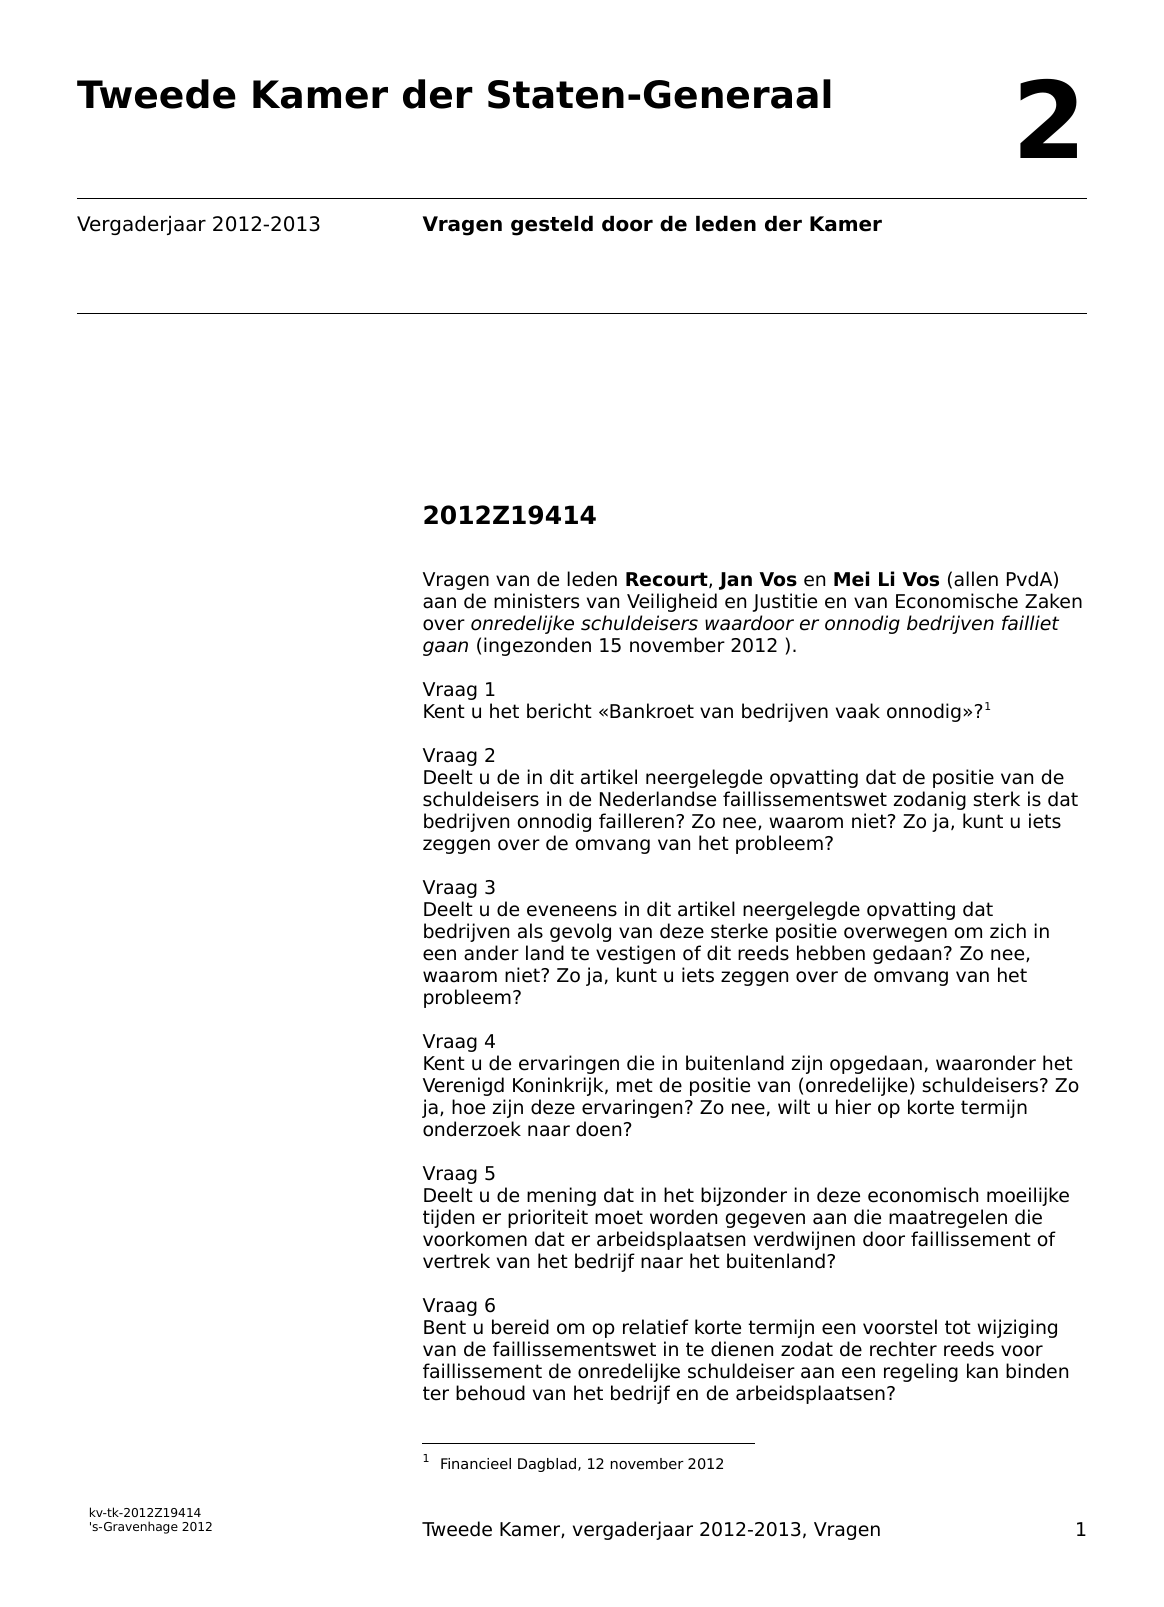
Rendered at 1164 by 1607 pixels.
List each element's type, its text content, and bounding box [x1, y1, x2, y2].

text Kent u het bericht «Bankroet van bedrijven vaak onnodig»? [422, 701, 1087, 723]
text 's-Gravenhage 2012 [88, 1520, 323, 1534]
table_cell Vergaderjaar 2012-2013 [77, 199, 422, 313]
text Vraag 4 [422, 1031, 1087, 1053]
table_header Tweede Kamer der Staten-Generaal [77, 59, 886, 198]
text Vragen van de leden Recourt, Jan Vos en Mei Li Vos (allen PvdA) aan de ministers van Veiligheid en Justitie en van Economische Zaken over onredelijke schuldeisers waardoor er onnodig bedrijven failliet gaan (ingezonden 15 november 2012 ). [422, 569, 1087, 657]
text Vraag 1 [422, 679, 1087, 701]
text Vraag 5 [422, 1163, 1087, 1185]
text Vraag 2 [422, 745, 1087, 767]
text 2012Z19414 [422, 501, 1087, 531]
text Deelt u de mening dat in het bijzonder in deze economisch moeilijke tijden er prioriteit moet worden gegeven aan die maatregelen die voorkomen dat er arbeidsplaatsen verdwijnen door faillissement of vertrek van het bedrijf naar het buitenland? [422, 1185, 1087, 1273]
text Bent u bereid om op relatief korte termijn een voorstel tot wijziging van de faillissementswet in te dienen zodat de rechter reeds voor faillissement de onredelijke schuldeiser aan een regeling kan binden ter behoud van het bedrijf en de arbeidsplaatsen? [422, 1317, 1087, 1405]
text Financieel Dagblad, 12 november 2012 [422, 1452, 1087, 1474]
text Vraag 6 [422, 1295, 1087, 1317]
text Deelt u de in dit artikel neergelegde opvatting dat de positie van de schuldeisers in de Nederlandse faillissementswet zodanig sterk is dat bedrijven onnodig failleren? Zo nee, waarom niet? Zo ja, kunt u iets zeggen over de omvang van het probleem? [422, 767, 1087, 855]
table_cell Vragen gesteld door de leden der Kamer [422, 199, 1087, 313]
text Deelt u de eveneens in dit artikel neergelegde opvatting dat bedrijven als gevolg van deze sterke positie overwegen om zich in een ander land te vestigen of dit reeds hebben gedaan? Zo nee, waarom niet? Zo ja, kunt u iets zeggen over de omvang van het probleem? [422, 899, 1087, 1009]
text Vraag 3 [422, 877, 1087, 899]
text kv-tk-2012Z19414 [88, 1506, 323, 1520]
text Kent u de ervaringen die in buitenland zijn opgedaan, waaronder het Verenigd Koninkrijk, met de positie van (onredelijke) schuldeisers? Zo ja, hoe zijn deze ervaringen? Zo nee, wilt u hier op korte termijn onderzoek naar doen? [422, 1053, 1087, 1141]
table_header 2 [886, 59, 1087, 198]
